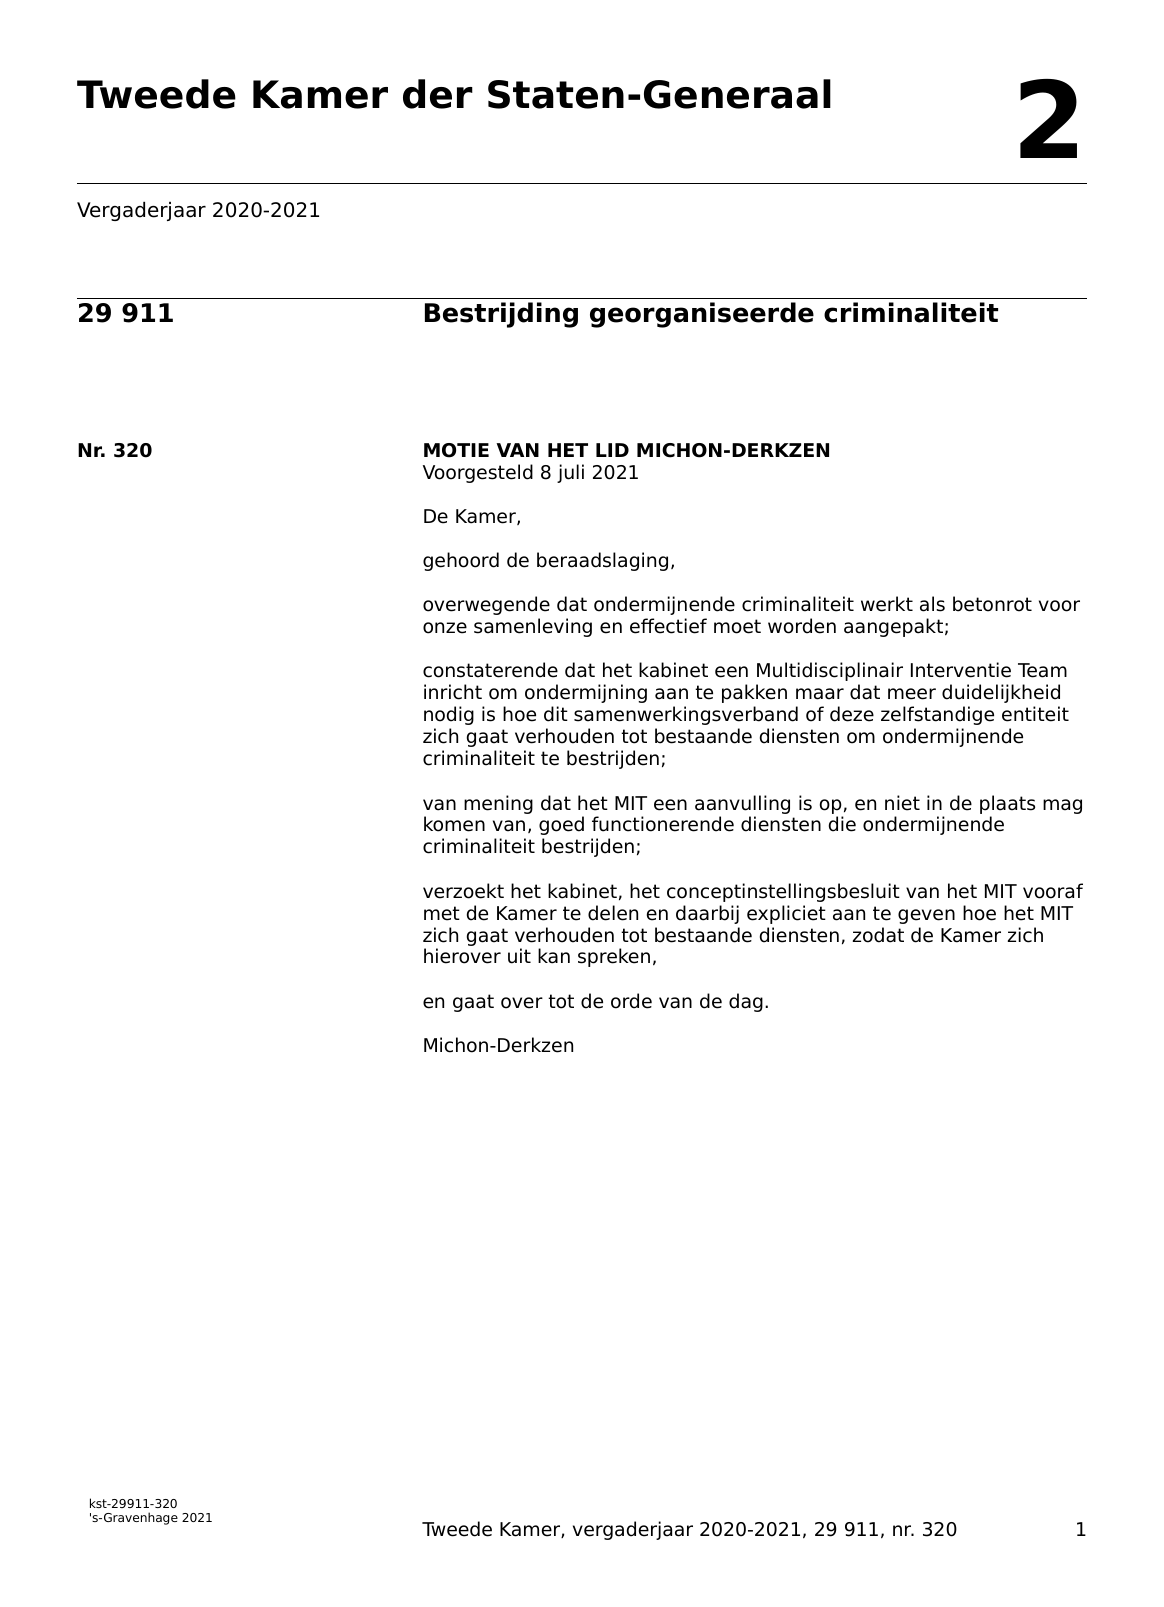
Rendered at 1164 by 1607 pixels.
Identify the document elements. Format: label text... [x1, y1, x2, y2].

table_header Tweede Kamer der Staten-Generaal [77, 59, 886, 183]
text constaterende dat het kabinet een Multidisciplinair Interventie Team inricht om ondermijning aan te pakken maar dat meer duidelijkheid nodig is hoe dit samenwerkingsverband of deze zelfstandige entiteit zich gaat verhouden tot bestaande diensten om ondermijnende criminaliteit te bestrijden; [422, 660, 1087, 770]
text overwegende dat ondermijnende criminaliteit werkt als betonrot voor onze samenleving en effectief moet worden aangepakt; [422, 594, 1087, 638]
subtitle Nr. 320 MOTIE VAN HET LID MICHON-DERKZEN [77, 440, 1087, 462]
subtitle 29 911 Bestrijding georganiseerde criminaliteit [77, 299, 1087, 329]
table_cell Vergaderjaar 2020-2021 [77, 184, 1087, 298]
text De Kamer, [422, 506, 1087, 528]
text en gaat over tot de orde van de dag. [422, 991, 1087, 1013]
text 's-Gravenhage 2021 [88, 1511, 323, 1525]
text gehoord de beraadslaging, [422, 550, 1087, 572]
table_header 2 [886, 59, 1087, 183]
text verzoekt het kabinet, het conceptinstellingsbesluit van het MIT vooraf met de Kamer te delen en daarbij expliciet aan te geven hoe het MIT zich gaat verhouden tot bestaande diensten, zodat de Kamer zich hierover uit kan spreken, [422, 881, 1087, 968]
text van mening dat het MIT een aanvulling is op, en niet in de plaats mag komen van, goed functionerende diensten die ondermijnende criminaliteit bestrijden; [422, 792, 1087, 858]
text Voorgesteld 8 juli 2021 [422, 462, 1087, 484]
text Michon-Derkzen [422, 1035, 1087, 1057]
text kst-29911-320 [88, 1497, 323, 1511]
